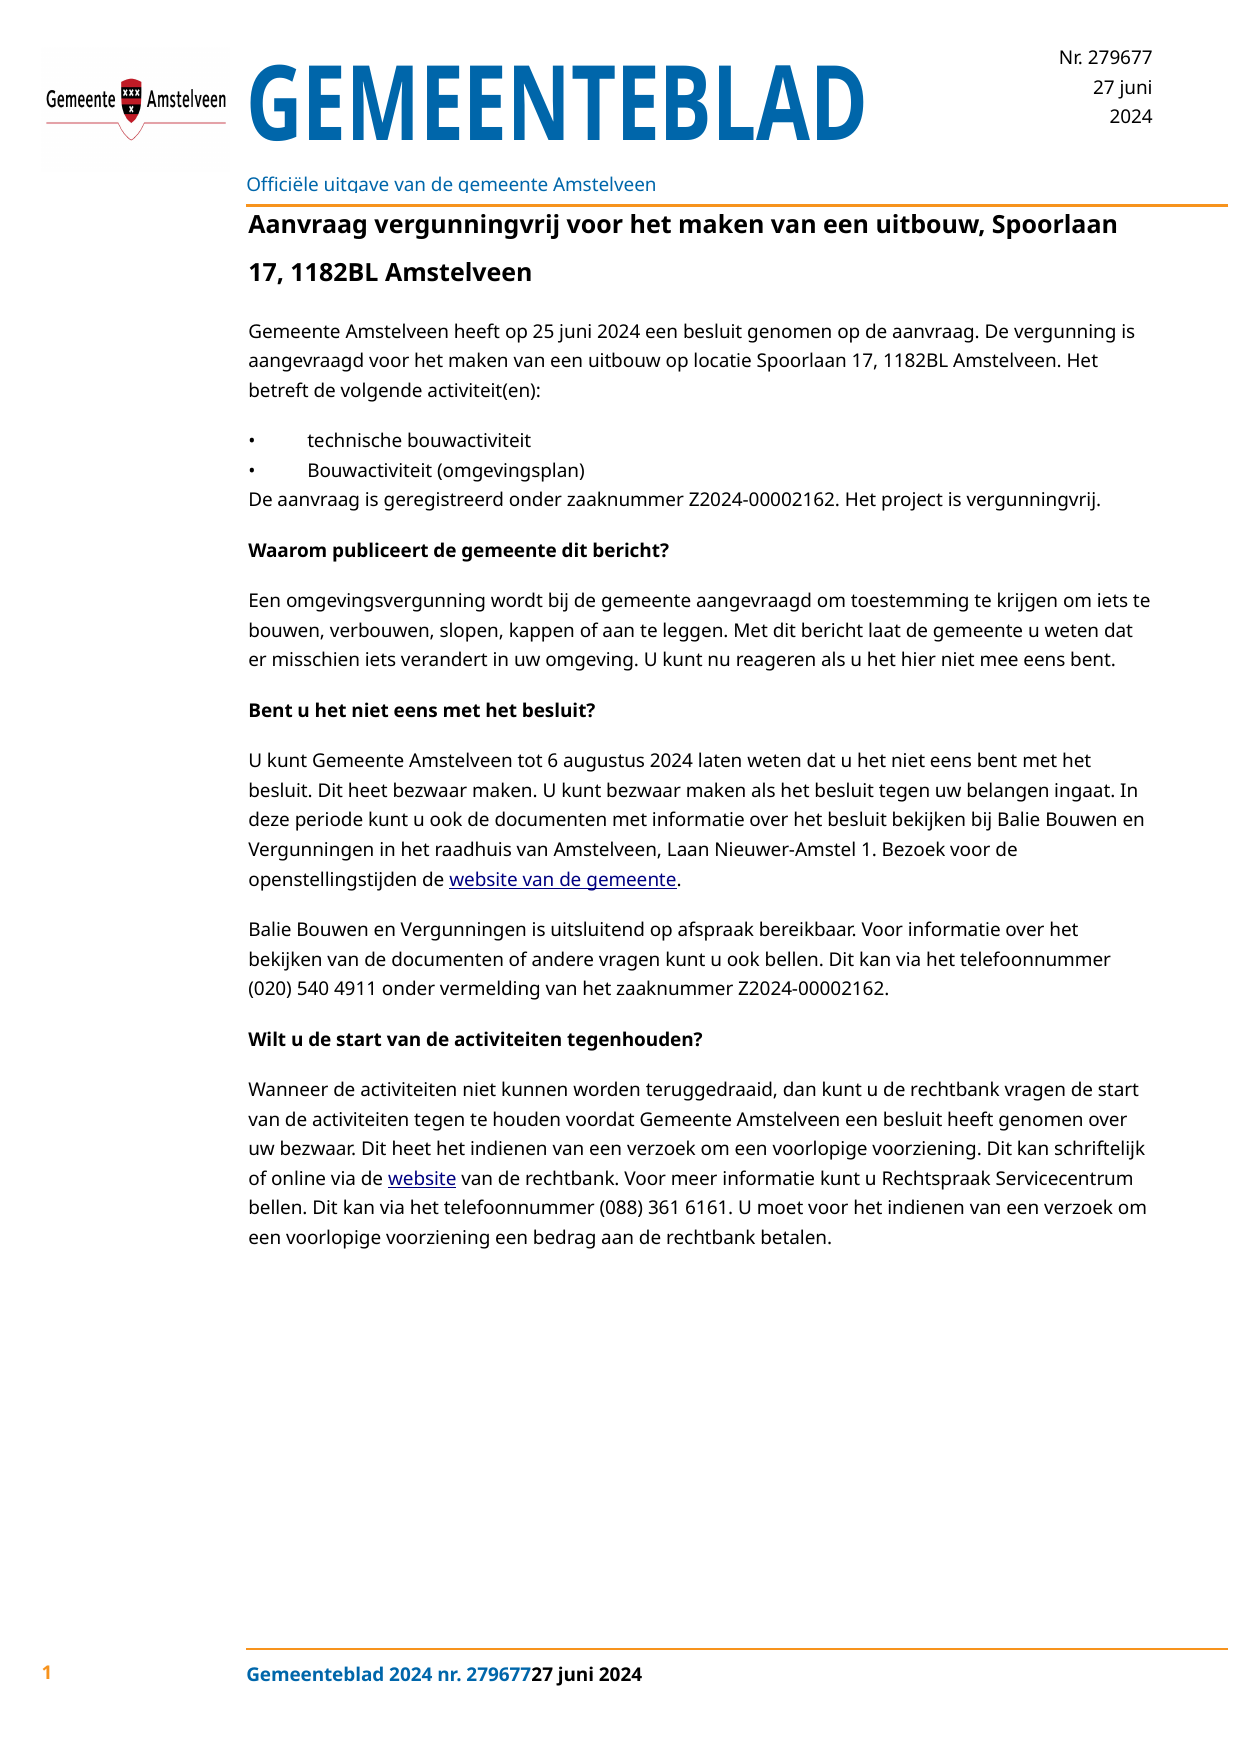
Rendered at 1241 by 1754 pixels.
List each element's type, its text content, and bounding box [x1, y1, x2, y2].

text Gemeente Amstelveen heeft op 25 juni 2024 een besluit genomen op de aanvraag. De vergunning is aangevraagd voor het maken van een uitbouw op locatie Spoorlaan 17, 1182BL Amstelveen. Het betreft de volgende activiteit(en): [248, 318, 1152, 403]
text U kunt Gemeente Amstelveen tot 6 augustus 2024 laten weten dat u het niet eens bent met het besluit. Dit heet bezwaar maken. U kunt bezwaar maken als het besluit tegen uw belangen ingaat. In deze periode kunt u ook de documenten met informatie over het besluit bekijken bij Balie Bouwen en Vergunningen in het raadhuis van Amstelveen, Laan Nieuwer-Amstel 1. Bezoek voor de openstellingstijden de website van de gemeente. [248, 747, 1152, 892]
text De aanvraag is geregistreerd onder zaaknummer Z2024-00002162. Het project is vergunningvrij. [248, 487, 1152, 512]
text Aanvraag vergunningvrij voor het maken van een uitbouw, Spoorlaan 17, 1182BL Amstelveen [248, 207, 1152, 288]
text Waarom publiceert de gemeente dit bericht? [248, 537, 1152, 563]
text Een omgevingsvergunning wordt bij de gemeente aangevraagd om toestemming te krijgen om iets te bouwen, verbouwen, slopen, kappen of aan te leggen. Met dit bericht laat de gemeente u weten dat er misschien iets verandert in uw omgeving. U kunt nu reageren als u het hier niet mee eens bent. [248, 587, 1152, 672]
text Wanneer de activiteiten niet kunnen worden teruggedraaid, dan kunt u de rechtbank vragen de start van de activiteiten tegen te houden voordat Gemeente Amstelveen een besluit heeft genomen over uw bezwaar. Dit heet het indienen van een verzoek om een voorlopige voorziening. Dit kan schriftelijk of online via de website van de rechtbank. Voor meer informatie kunt u Rechtspraak Servicecentrum bellen. Dit kan via het telefoonnummer (088) 361 6161. U moet voor het indienen van een verzoek om een voorlopige voorziening een bedrag aan de rechtbank betalen. [248, 1076, 1152, 1250]
picture [41, 47, 231, 172]
text Bent u het niet eens met het besluit? [248, 697, 1152, 723]
list technische bouwactiviteit [248, 427, 1152, 453]
text Balie Bouwen en Vergunningen is uitsluitend op afspraak bereikbaar. Voor informatie over het bekijken van de documenten of andere vragen kunt u ook bellen. Dit kan via het telefoonnummer (020) 540 4911 onder vermelding van het zaaknummer Z2024-00002162. [248, 916, 1152, 1001]
list Bouwactiviteit (omgevingsplan) [248, 457, 1152, 483]
text Wilt u de start van de activiteiten tegenhouden? [248, 1026, 1152, 1052]
